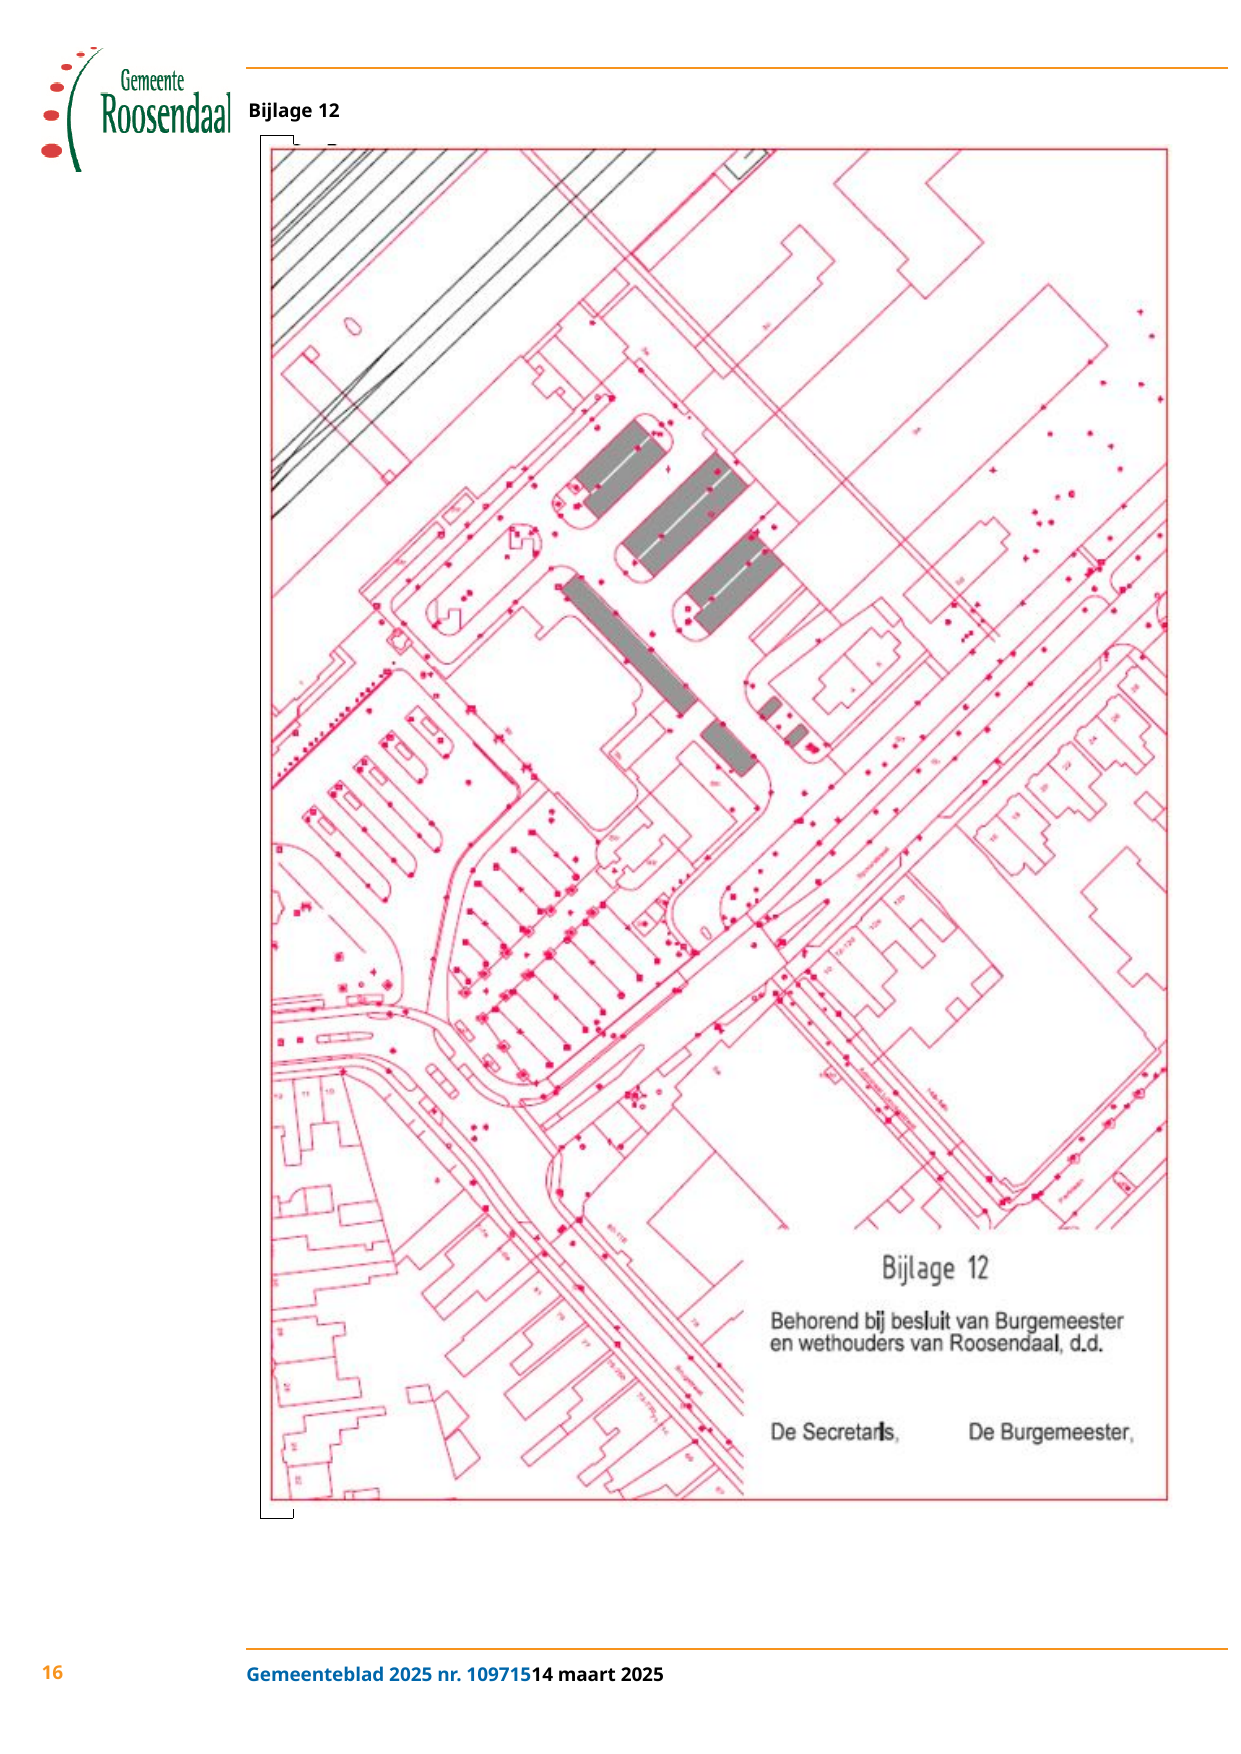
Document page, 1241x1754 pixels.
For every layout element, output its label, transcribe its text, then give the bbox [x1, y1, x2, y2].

picture [268, 144, 1173, 1509]
text Bijlage 12 [248, 95, 1152, 123]
picture [41, 47, 231, 172]
